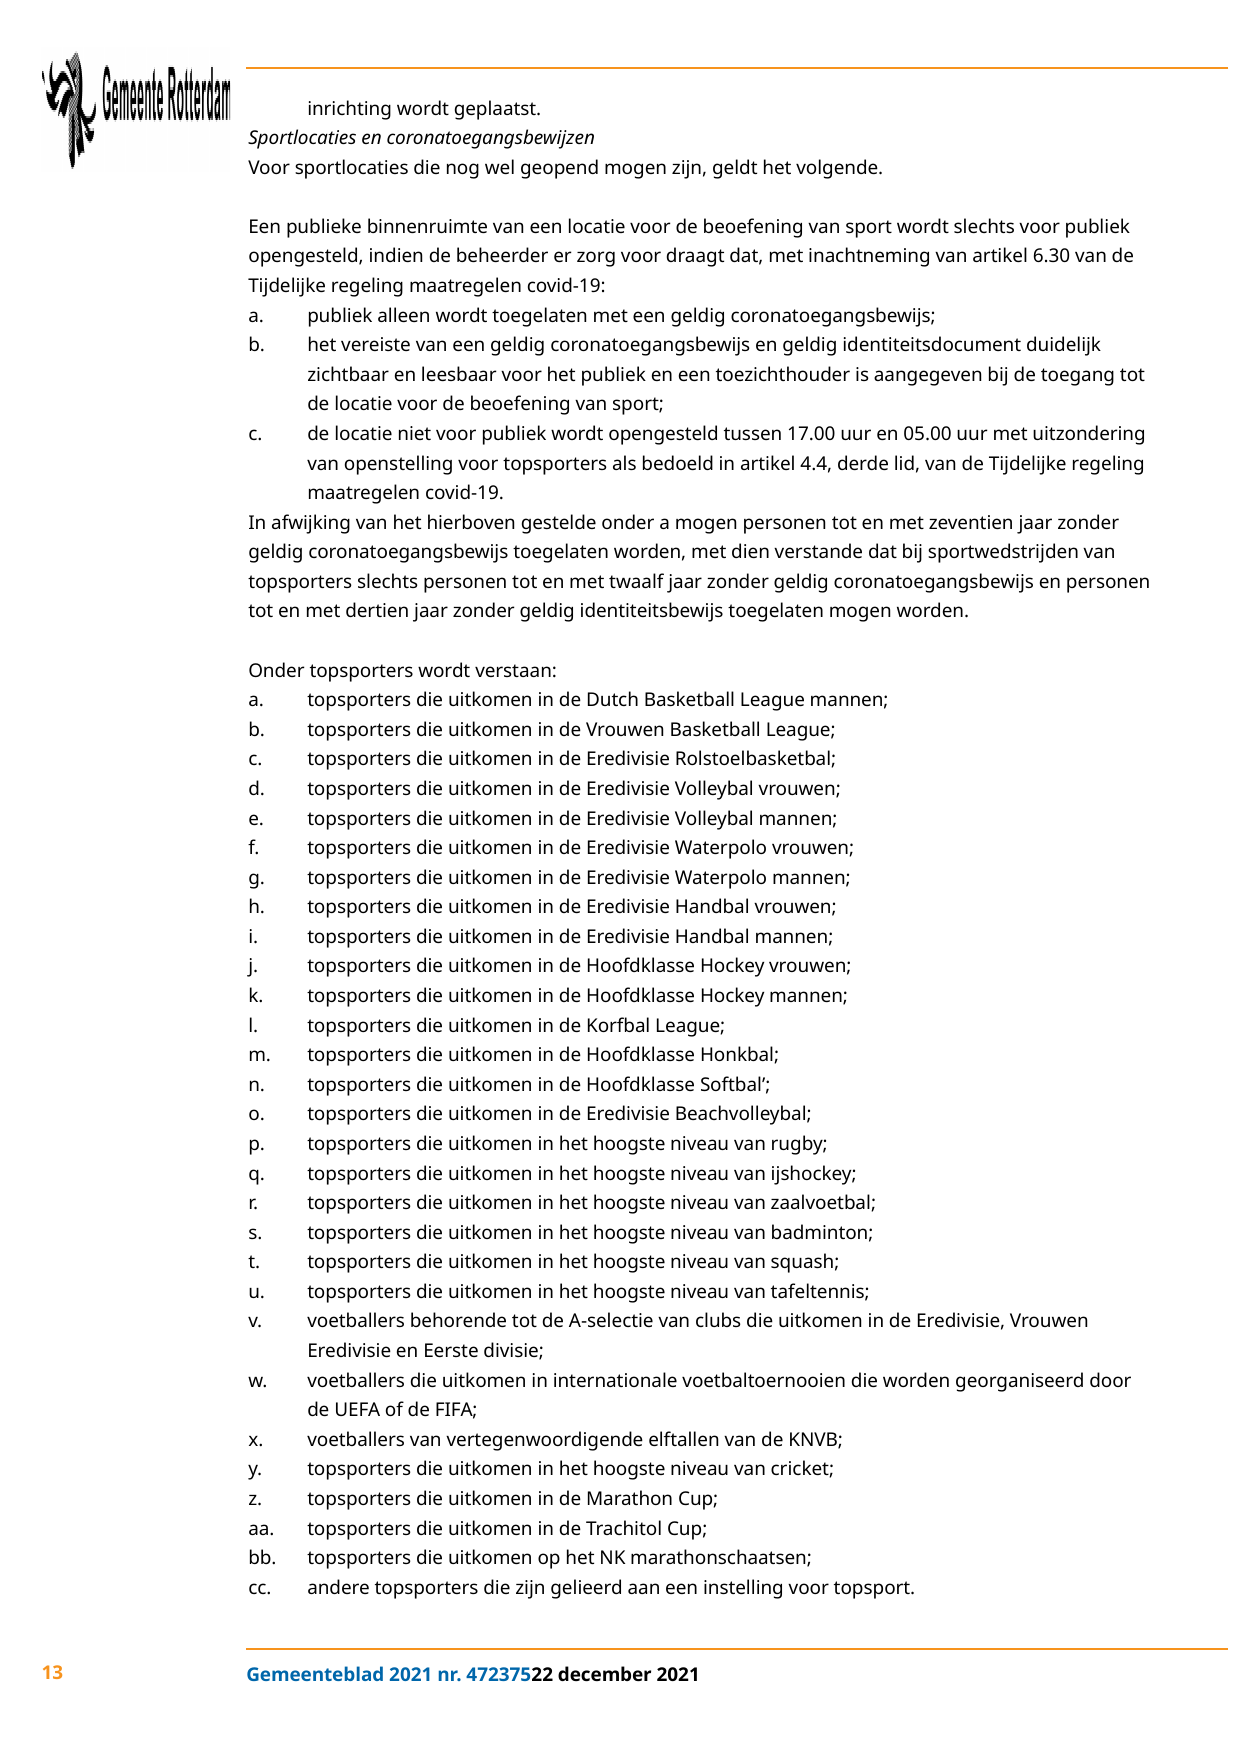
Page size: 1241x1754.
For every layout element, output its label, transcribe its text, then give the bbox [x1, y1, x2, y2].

list topsporters die uitkomen in het hoogste niveau van badminton; [248, 1219, 1152, 1245]
list topsporters die uitkomen in het hoogste niveau van ijshockey; [248, 1160, 1152, 1186]
list voetballers van vertegenwoordigende elftallen van de KNVB; [248, 1426, 1152, 1452]
list topsporters die uitkomen in de Eredivisie Volleybal mannen; [248, 805, 1152, 831]
list inrichting wordt geplaatst. [248, 95, 1152, 121]
list topsporters die uitkomen in de Hoofdklasse Honkbal; [248, 1041, 1152, 1067]
list topsporters die uitkomen in de Dutch Basketball League mannen; [248, 686, 1152, 712]
list topsporters die uitkomen in de Eredivisie Waterpolo mannen; [248, 864, 1152, 890]
list andere topsporters die zijn gelieerd aan een instelling voor topsport. [248, 1574, 1152, 1600]
list topsporters die uitkomen in het hoogste niveau van zaalvoetbal; [248, 1189, 1152, 1215]
list topsporters die uitkomen in de Eredivisie Volleybal vrouwen; [248, 775, 1152, 801]
list topsporters die uitkomen in de Vrouwen Basketball League; [248, 716, 1152, 742]
list de locatie niet voor publiek wordt opengesteld tussen 17.00 uur en 05.00 uur met uitzondering van openstelling voor topsporters als bedoeld in artikel 4.4, derde lid, van de Tijdelijke regeling maatregelen covid-19. [248, 420, 1152, 505]
list topsporters die uitkomen in de Hoofdklasse Hockey vrouwen; [248, 953, 1152, 978]
list topsporters die uitkomen in de Hoofdklasse Hockey mannen; [248, 982, 1152, 1008]
text In afwijking van het hierboven gestelde onder a mogen personen tot en met zeventien jaar zonder geldig coronatoegangsbewijs toegelaten worden, met dien verstande dat bij sportwedstrijden van topsporters slechts personen tot en met twaalf jaar zonder geldig coronatoegangsbewijs en personen tot en met dertien jaar zonder geldig identiteitsbewijs toegelaten mogen worden. [248, 509, 1152, 623]
text Voor sportlocaties die nog wel geopend mogen zijn, geldt het volgende. [248, 154, 1152, 180]
list het vereiste van een geldig coronatoegangsbewijs en geldig identiteitsdocument duidelijk zichtbaar en leesbaar voor het publiek en een toezichthouder is aangegeven bij de toegang tot de locatie voor de beoefening van sport; [248, 331, 1152, 416]
list topsporters die uitkomen in de Eredivisie Waterpolo vrouwen; [248, 834, 1152, 860]
list publiek alleen wordt toegelaten met een geldig coronatoegangsbewijs; [248, 302, 1152, 328]
list topsporters die uitkomen in het hoogste niveau van rugby; [248, 1130, 1152, 1156]
list topsporters die uitkomen in de Hoofdklasse Softbal’; [248, 1071, 1152, 1097]
list topsporters die uitkomen in de Eredivisie Handbal mannen; [248, 923, 1152, 949]
text Onder topsporters wordt verstaan: [248, 657, 1152, 683]
list voetballers die uitkomen in internationale voetbaltoernooien die worden georganiseerd door de UEFA of de FIFA; [248, 1367, 1152, 1422]
list topsporters die uitkomen in de Korfbal League; [248, 1012, 1152, 1038]
list voetballers behorende tot de A-selectie van clubs die uitkomen in de Eredivisie, Vrouwen Eredivisie en Eerste divisie; [248, 1308, 1152, 1363]
list topsporters die uitkomen op het NK marathonschaatsen; [248, 1544, 1152, 1570]
list topsporters die uitkomen in de Trachitol Cup; [248, 1515, 1152, 1541]
text Een publieke binnenruimte van een locatie voor de beoefening van sport wordt slechts voor publiek opengesteld, indien de beheerder er zorg voor draagt dat, met inachtneming van artikel 6.30 van de Tijdelijke regeling maatregelen covid-19: [248, 213, 1152, 298]
list topsporters die uitkomen in de Marathon Cup; [248, 1485, 1152, 1511]
list topsporters die uitkomen in de Eredivisie Handbal vrouwen; [248, 893, 1152, 919]
list topsporters die uitkomen in het hoogste niveau van tafeltennis; [248, 1278, 1152, 1304]
list topsporters die uitkomen in het hoogste niveau van squash; [248, 1248, 1152, 1274]
list topsporters die uitkomen in de Eredivisie Rolstoelbasketbal; [248, 746, 1152, 771]
picture [41, 47, 231, 172]
list topsporters die uitkomen in het hoogste niveau van cricket; [248, 1456, 1152, 1481]
list topsporters die uitkomen in de Eredivisie Beachvolleybal; [248, 1101, 1152, 1126]
text Sportlocaties en coronatoegangsbewijzen [248, 124, 1152, 150]
